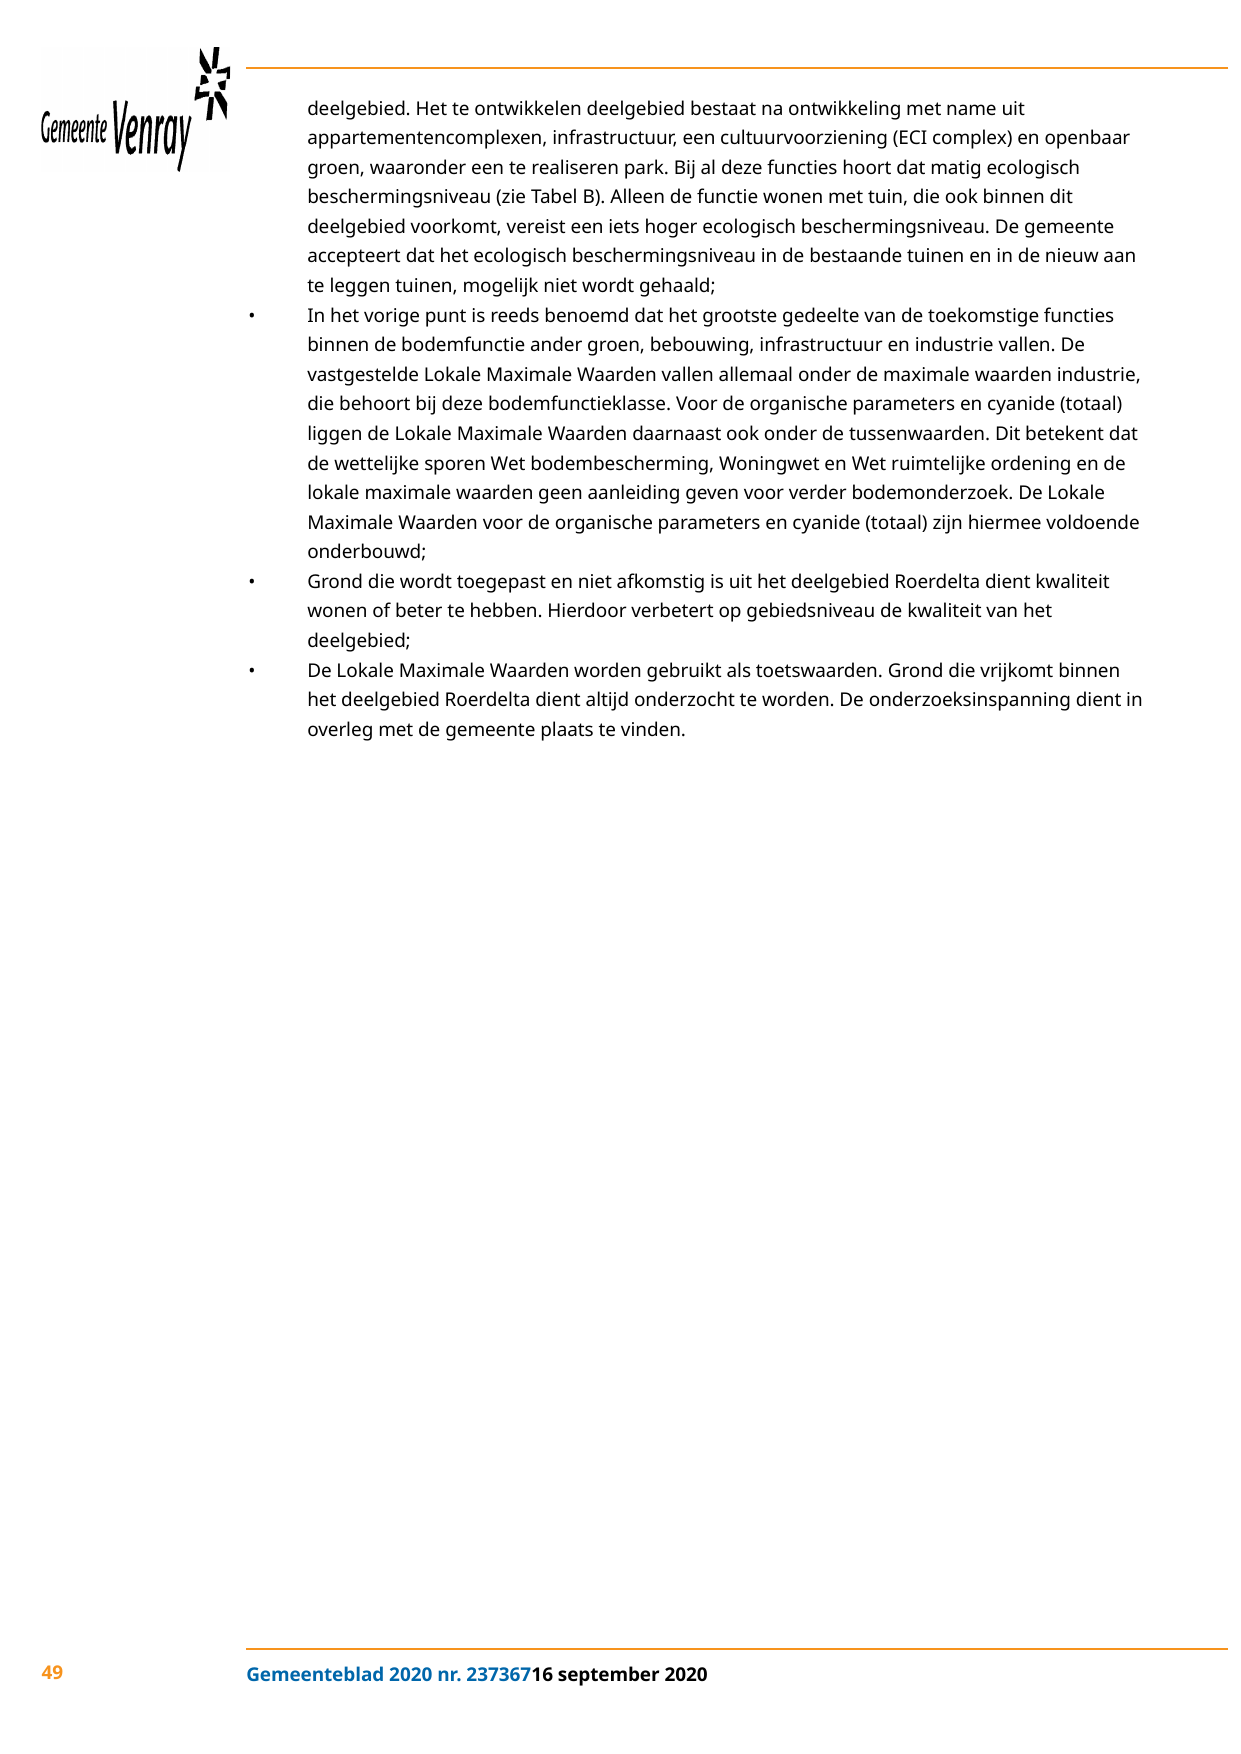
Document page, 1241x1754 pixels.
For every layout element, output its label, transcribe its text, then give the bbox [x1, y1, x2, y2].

list In het vorige punt is reeds benoemd dat het grootste gedeelte van de toekomstige functies binnen de bodemfunctie ander groen, bebouwing, infrastructuur en industrie vallen. De vastgestelde Lokale Maximale Waarden vallen allemaal onder de maximale waarden industrie, die behoort bij deze bodemfunctieklasse. Voor de organische parameters en cyanide (totaal) liggen de Lokale Maximale Waarden daarnaast ook onder de tussenwaarden. Dit betekent dat de wettelijke sporen Wet bodembescherming, Woningwet en Wet ruimtelijke ordening en de lokale maximale waarden geen aanleiding geven voor verder bodemonderzoek. De Lokale Maximale Waarden voor de organische parameters en cyanide (totaal) zijn hiermee voldoende onderbouwd; [248, 302, 1152, 564]
list deelgebied. Het te ontwikkelen deelgebied bestaat na ontwikkeling met name uit appartementencomplexen, infrastructuur, een cultuurvoorziening (ECI complex) en openbaar groen, waaronder een te realiseren park. Bij al deze functies hoort dat matig ecologisch beschermingsniveau (zie Tabel B). Alleen de functie wonen met tuin, die ook binnen dit deelgebied voorkomt, vereist een iets hoger ecologisch beschermingsniveau. De gemeente accepteert dat het ecologisch beschermingsniveau in de bestaande tuinen en in de nieuw aan te leggen tuinen, mogelijk niet wordt gehaald; [248, 95, 1152, 298]
list De Lokale Maximale Waarden worden gebruikt als toetswaarden. Grond die vrijkomt binnen het deelgebied Roerdelta dient altijd onderzocht te worden. De onderzoeksinspanning dient in overleg met de gemeente plaats te vinden. [248, 657, 1152, 742]
list Grond die wordt toegepast en niet afkomstig is uit het deelgebied Roerdelta dient kwaliteit wonen of beter te hebben. Hierdoor verbetert op gebiedsniveau de kwaliteit van het deelgebied; [248, 568, 1152, 653]
picture [41, 47, 231, 172]
